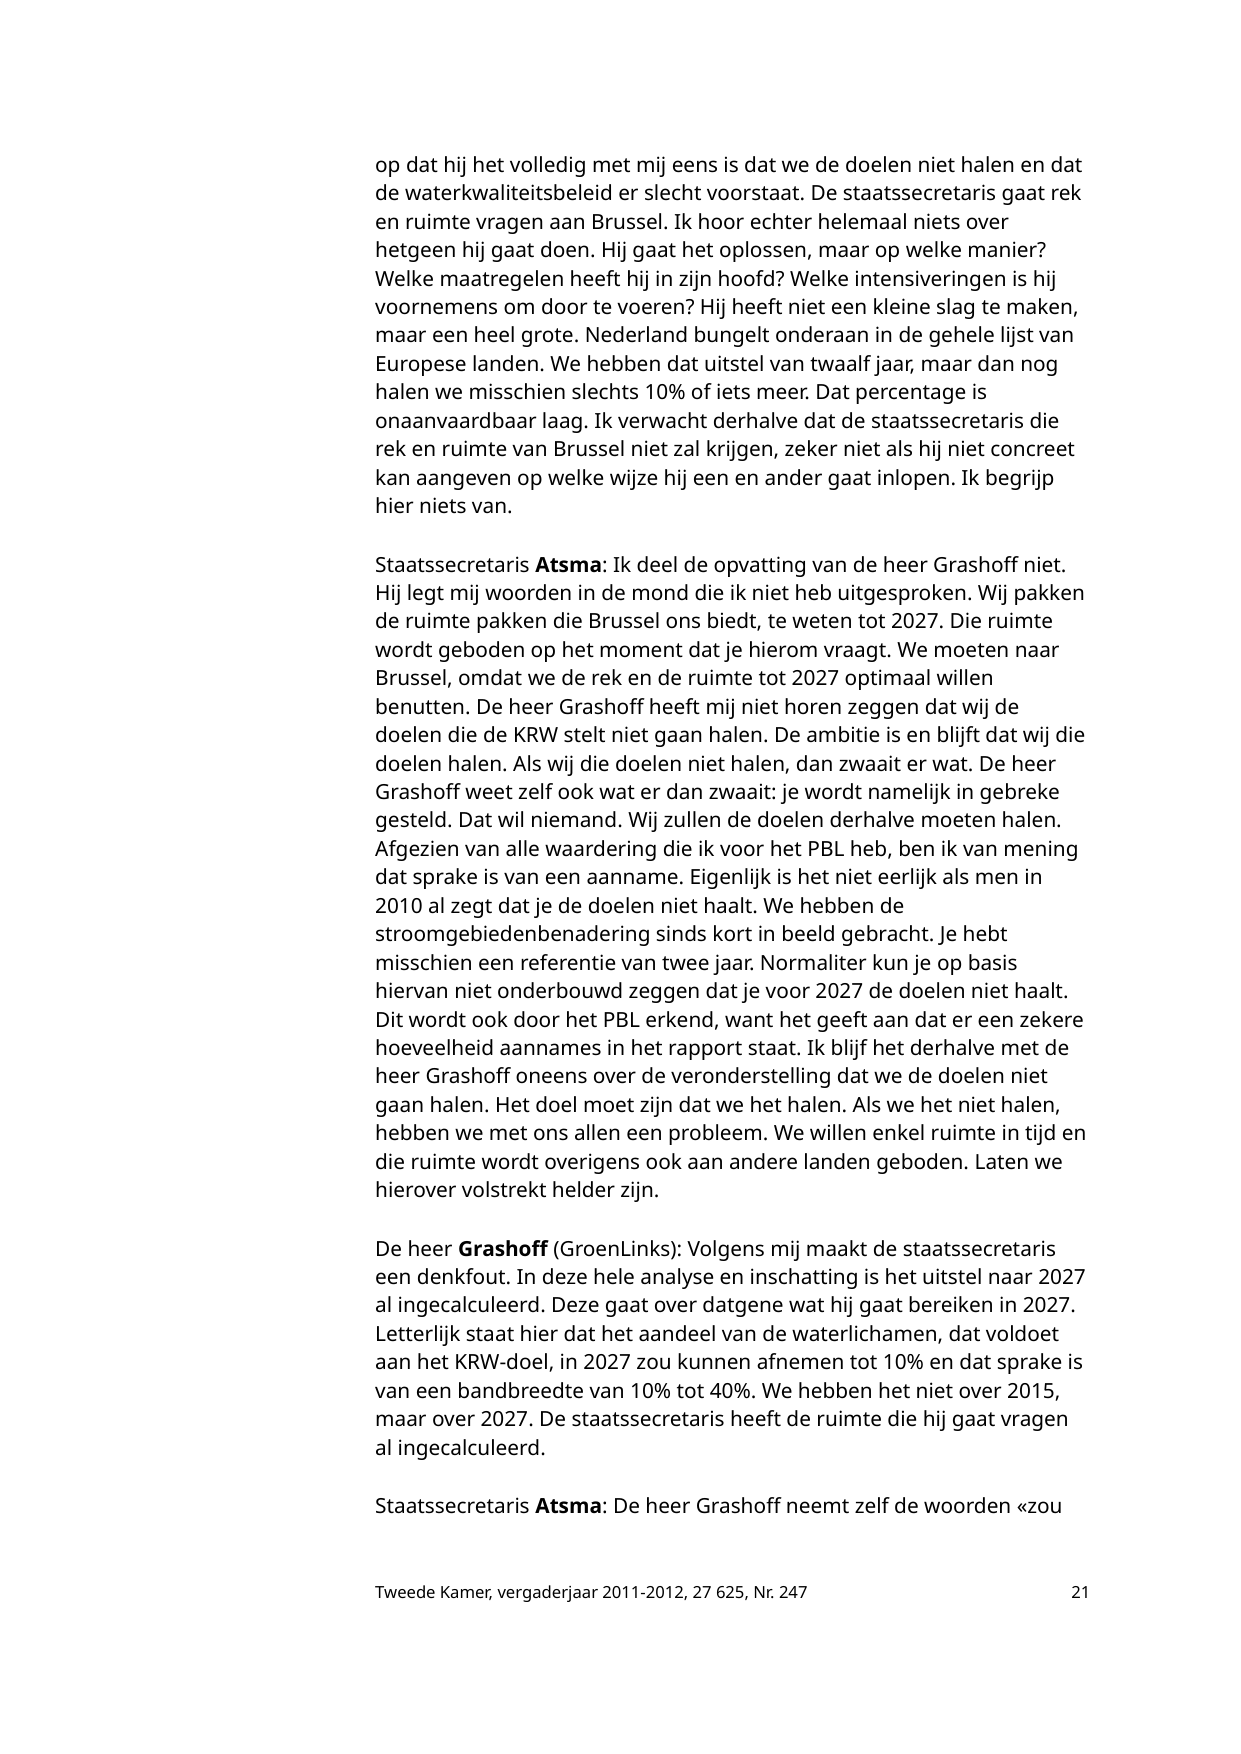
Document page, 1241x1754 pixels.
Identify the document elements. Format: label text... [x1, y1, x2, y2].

text De heer Grashoff (GroenLinks): Volgens mij maakt de staatssecretaris een denkfout. In deze hele analyse en inschatting is het uitstel naar 2027 al ingecalculeerd. Deze gaat over datgene wat hij gaat bereiken in 2027. Letterlijk staat hier dat het aandeel van de waterlichamen, dat voldoet aan het KRW-doel, in 2027 zou kunnen afnemen tot 10% en dat sprake is van een bandbreedte van 10% tot 40%. We hebben het niet over 2015, maar over 2027. De staatssecretaris heeft de ruimte die hij gaat vragen al ingecalculeerd. [375, 1234, 1090, 1461]
text Afgezien van alle waardering die ik voor het PBL heb, ben ik van mening dat sprake is van een aanname. Eigenlijk is het niet eerlijk als men in 2010 al zegt dat je de doelen niet haalt. We hebben de stroomgebiedenbenadering sinds kort in beeld gebracht. Je hebt misschien een referentie van twee jaar. Normaliter kun je op basis hiervan niet onderbouwd zeggen dat je voor 2027 de doelen niet haalt. Dit wordt ook door het PBL erkend, want het geeft aan dat er een zekere hoeveelheid aannames in het rapport staat. Ik blijf het derhalve met de heer Grashoff oneens over de veronderstelling dat we de doelen niet gaan halen. Het doel moet zijn dat we het halen. Als we het niet halen, hebben we met ons allen een probleem. We willen enkel ruimte in tijd en die ruimte wordt overigens ook aan andere landen geboden. Laten we hierover volstrekt helder zijn. [375, 834, 1090, 1204]
text op dat hij het volledig met mij eens is dat we de doelen niet halen en dat de waterkwaliteitsbeleid er slecht voorstaat. De staatssecretaris gaat rek en ruimte vragen aan Brussel. Ik hoor echter helemaal niets over hetgeen hij gaat doen. Hij gaat het oplossen, maar op welke manier? Welke maatregelen heeft hij in zijn hoofd? Welke intensiveringen is hij voornemens om door te voeren? Hij heeft niet een kleine slag te maken, maar een heel grote. Nederland bungelt onderaan in de gehele lijst van Europese landen. We hebben dat uitstel van twaalf jaar, maar dan nog halen we misschien slechts 10% of iets meer. Dat percentage is onaanvaardbaar laag. Ik verwacht derhalve dat de staatssecretaris die rek en ruimte van Brussel niet zal krijgen, zeker niet als hij niet concreet kan aangeven op welke wijze hij een en ander gaat inlopen. Ik begrijp hier niets van. [375, 150, 1090, 520]
text Staatssecretaris Atsma: De heer Grashoff neemt zelf de woorden «zou [375, 1491, 1090, 1520]
text Staatssecretaris Atsma: Ik deel de opvatting van de heer Grashoff niet. Hij legt mij woorden in de mond die ik niet heb uitgesproken. Wij pakken de ruimte pakken die Brussel ons biedt, te weten tot 2027. Die ruimte wordt geboden op het moment dat je hierom vraagt. We moeten naar Brussel, omdat we de rek en de ruimte tot 2027 optimaal willen benutten. De heer Grashoff heeft mij niet horen zeggen dat wij de doelen die de KRW stelt niet gaan halen. De ambitie is en blijft dat wij die doelen halen. Als wij die doelen niet halen, dan zwaait er wat. De heer Grashoff weet zelf ook wat er dan zwaait: je wordt namelijk in gebreke gesteld. Dat wil niemand. Wij zullen de doelen derhalve moeten halen. [375, 550, 1090, 834]
